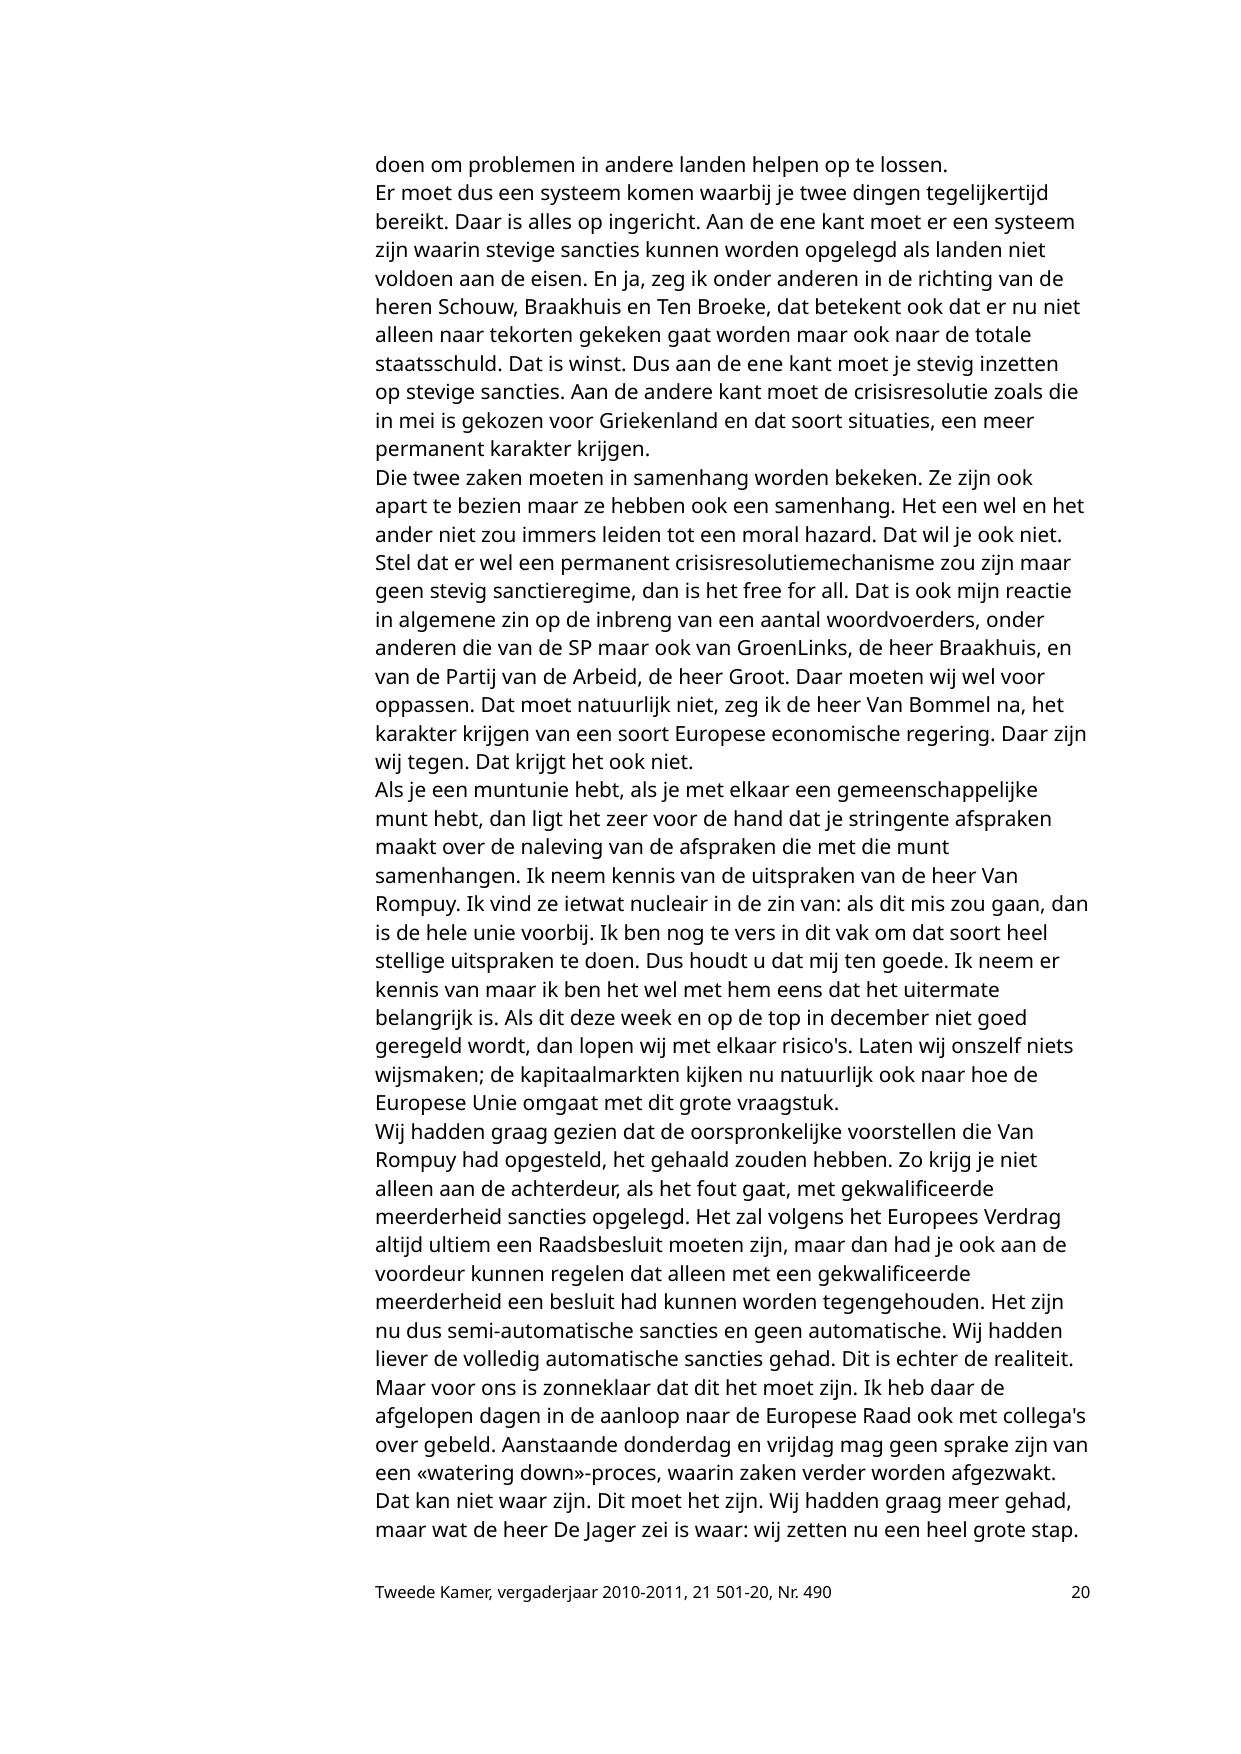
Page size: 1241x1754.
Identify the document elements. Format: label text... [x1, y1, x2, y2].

text doen om problemen in andere landen helpen op te lossen. [375, 150, 1090, 178]
text Er moet dus een systeem komen waarbij je twee dingen tegelijkertijd bereikt. Daar is alles op ingericht. Aan de ene kant moet er een systeem zijn waarin stevige sancties kunnen worden opgelegd als landen niet voldoen aan de eisen. En ja, zeg ik onder anderen in de richting van de heren Schouw, Braakhuis en Ten Broeke, dat betekent ook dat er nu niet alleen naar tekorten gekeken gaat worden maar ook naar de totale staatsschuld. Dat is winst. Dus aan de ene kant moet je stevig inzetten op stevige sancties. Aan de andere kant moet de crisisresolutie zoals die in mei is gekozen voor Griekenland en dat soort situaties, een meer permanent karakter krijgen. [375, 178, 1090, 463]
text Wij hadden graag gezien dat de oorspronkelijke voorstellen die Van Rompuy had opgesteld, het gehaald zouden hebben. Zo krijg je niet alleen aan de achterdeur, als het fout gaat, met gekwalificeerde meerderheid sancties opgelegd. Het zal volgens het Europees Verdrag altijd ultiem een Raadsbesluit moeten zijn, maar dan had je ook aan de voordeur kunnen regelen dat alleen met een gekwalificeerde meerderheid een besluit had kunnen worden tegengehouden. Het zijn nu dus semi-automatische sancties en geen automatische. Wij hadden liever de volledig automatische sancties gehad. Dit is echter de realiteit. Maar voor ons is zonneklaar dat dit het moet zijn. Ik heb daar de afgelopen dagen in de aanloop naar de Europese Raad ook met collega's over gebeld. Aanstaande donderdag en vrijdag mag geen sprake zijn van een «watering down»-proces, waarin zaken verder worden afgezwakt. Dat kan niet waar zijn. Dit moet het zijn. Wij hadden graag meer gehad, maar wat de heer De Jager zei is waar: wij zetten nu een heel grote stap. [375, 1117, 1090, 1543]
text Als je een muntunie hebt, als je met elkaar een gemeenschappelijke munt hebt, dan ligt het zeer voor de hand dat je stringente afspraken maakt over de naleving van de afspraken die met die munt samenhangen. Ik neem kennis van de uitspraken van de heer Van Rompuy. Ik vind ze ietwat nucleair in de zin van: als dit mis zou gaan, dan is de hele unie voorbij. Ik ben nog te vers in dit vak om dat soort heel stellige uitspraken te doen. Dus houdt u dat mij ten goede. Ik neem er kennis van maar ik ben het wel met hem eens dat het uitermate belangrijk is. Als dit deze week en op de top in december niet goed geregeld wordt, dan lopen wij met elkaar risico's. Laten wij onszelf niets wijsmaken; de kapitaalmarkten kijken nu natuurlijk ook naar hoe de Europese Unie omgaat met dit grote vraagstuk. [375, 776, 1090, 1117]
text Die twee zaken moeten in samenhang worden bekeken. Ze zijn ook apart te bezien maar ze hebben ook een samenhang. Het een wel en het ander niet zou immers leiden tot een moral hazard. Dat wil je ook niet. Stel dat er wel een permanent crisisresolutiemechanisme zou zijn maar geen stevig sanctieregime, dan is het free for all. Dat is ook mijn reactie in algemene zin op de inbreng van een aantal woordvoerders, onder anderen die van de SP maar ook van GroenLinks, de heer Braakhuis, en van de Partij van de Arbeid, de heer Groot. Daar moeten wij wel voor oppassen. Dat moet natuurlijk niet, zeg ik de heer Van Bommel na, het karakter krijgen van een soort Europese economische regering. Daar zijn wij tegen. Dat krijgt het ook niet. [375, 463, 1090, 776]
